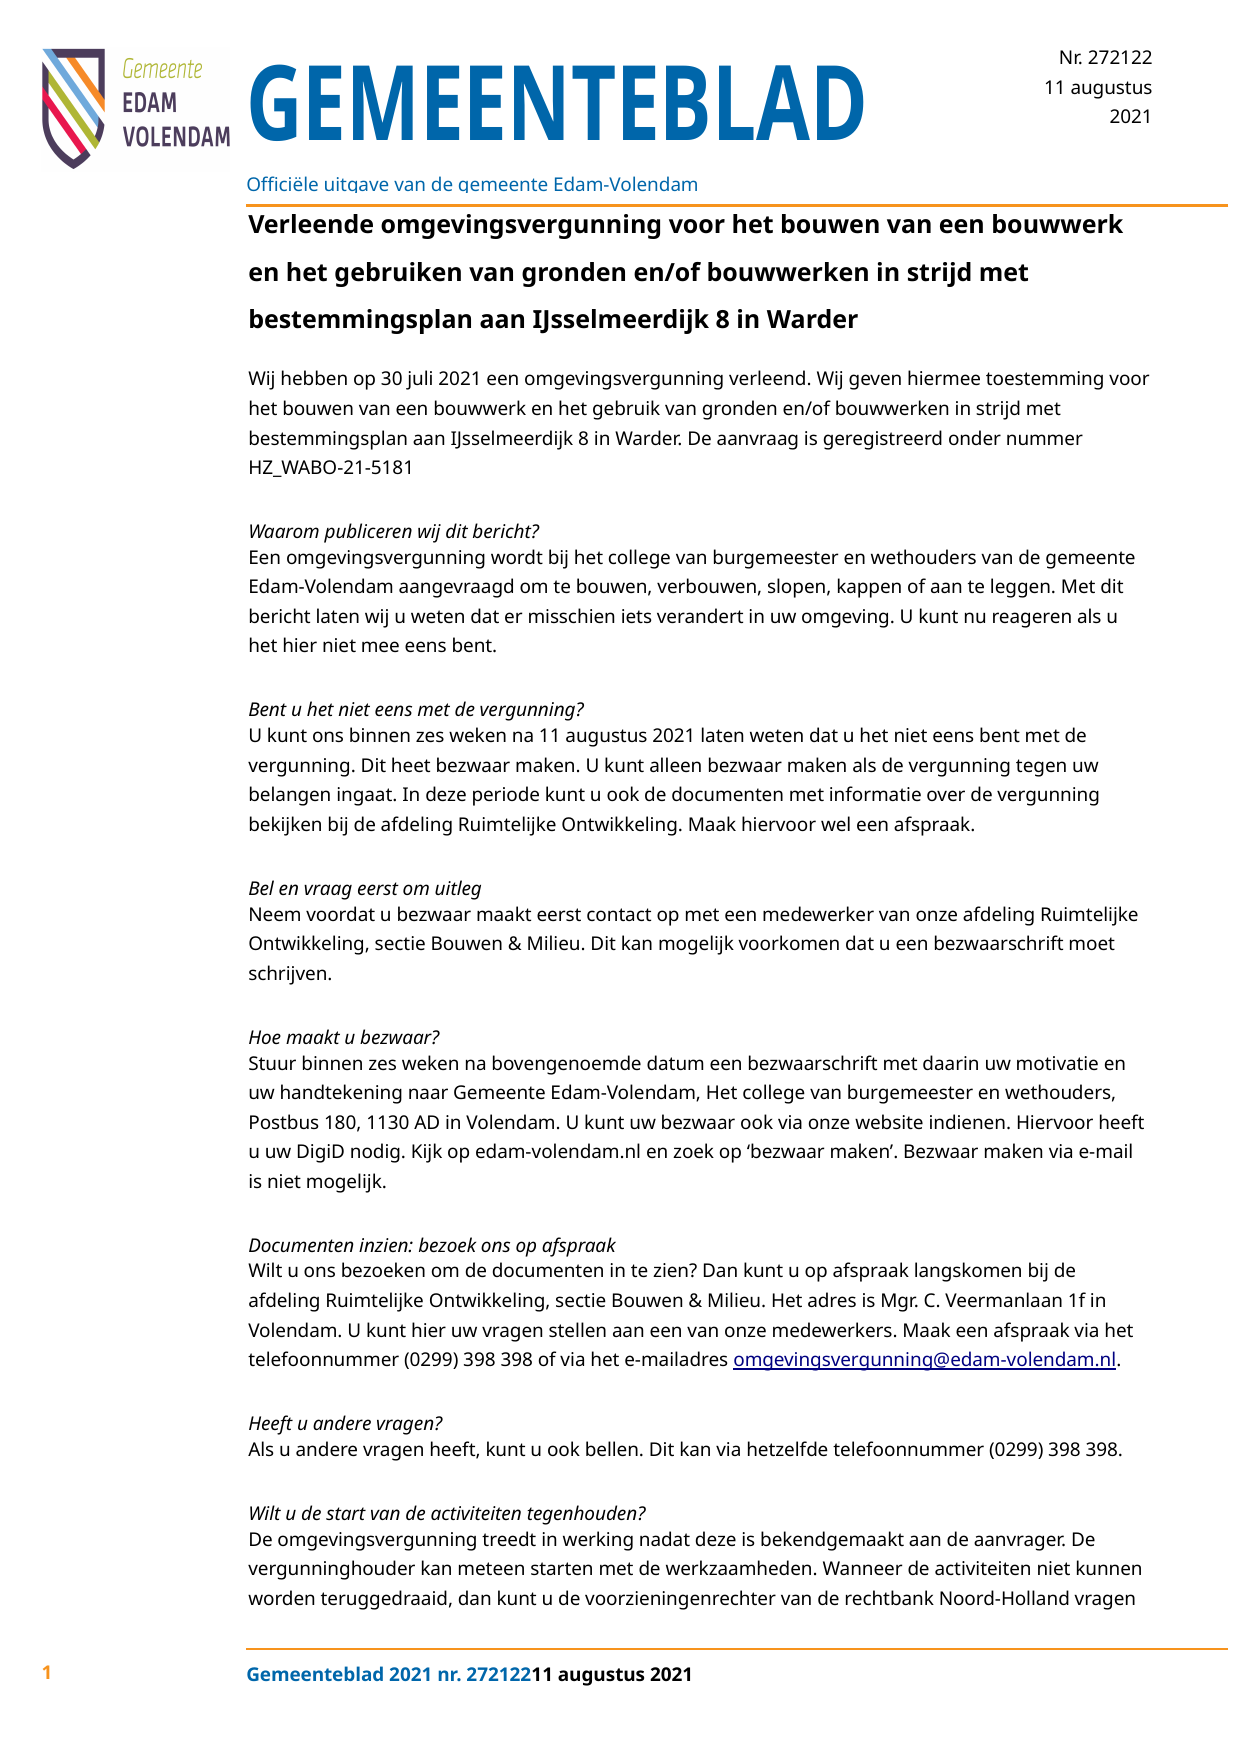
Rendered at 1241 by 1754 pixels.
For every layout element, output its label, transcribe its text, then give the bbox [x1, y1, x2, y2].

text Documenten inzien: bezoek ons op afspraak [248, 1232, 1152, 1258]
text Neem voordat u bezwaar maakt eerst contact op met een medewerker van onze afdeling Ruimtelijke Ontwikkeling, sectie Bouwen & Milieu. Dit kan mogelijk voorkomen dat u een bezwaarschrift moet schrijven. [248, 901, 1152, 986]
text Een omgevingsvergunning wordt bij het college van burgemeester en wethouders van de gemeente Edam-Volendam aangevraagd om te bouwen, verbouwen, slopen, kappen of aan te leggen. Met dit bericht laten wij u weten dat er misschien iets verandert in uw omgeving. U kunt nu reageren als u het hier niet mee eens bent. [248, 544, 1152, 658]
text Wilt u de start van de activiteiten tegenhouden? [248, 1500, 1152, 1526]
text Bel en vraag eerst om uitleg [248, 875, 1152, 901]
text Wij hebben op 30 juli 2021 een omgevingsvergunning verleend. Wij geven hiermee toestemming voor het bouwen van een bouwwerk en het gebruik van gronden en/of bouwwerken in strijd met bestemmingsplan aan IJsselmeerdijk 8 in Warder. De aanvraag is geregistreerd onder nummer HZ_WABO-21-5181 [248, 366, 1152, 480]
text De omgevingsvergunning treedt in werking nadat deze is bekendgemaakt aan de aanvrager. De vergunninghouder kan meteen starten met de werkzaamheden. Wanneer de activiteiten niet kunnen worden teruggedraaid, dan kunt u de voorzieningenrechter van de rechtbank Noord-Holland vragen [248, 1526, 1152, 1611]
text Heeft u andere vragen? [248, 1410, 1152, 1436]
text Bent u het niet eens met de vergunning? [248, 697, 1152, 722]
text Stuur binnen zes weken na bovengenoemde datum een bezwaarschrift met daarin uw motivatie en uw handtekening naar Gemeente Edam-Volendam, Het college van burgemeester en wethouders, Postbus 180, 1130 AD in Volendam. U kunt uw bezwaar ook via onze website indienen. Hiervoor heeft u uw DigiD nodig. Kijk op edam-volendam.nl en zoek op ‘bezwaar maken’. Bezwaar maken via e-mail is niet mogelijk. [248, 1050, 1152, 1194]
text Verleende omgevingsvergunning voor het bouwen van een bouwwerk en het gebruiken van gronden en/of bouwwerken in strijd met bestemmingsplan aan IJsselmeerdijk 8 in Warder [248, 207, 1152, 336]
text Wilt u ons bezoeken om de documenten in te zien? Dan kunt u op afspraak langskomen bij de afdeling Ruimtelijke Ontwikkeling, sectie Bouwen & Milieu. Het adres is Mgr. C. Veermanlaan 1f in Volendam. U kunt hier uw vragen stellen aan een van onze medewerkers. Maak een afspraak via het telefoonnummer (0299) 398 398 of via het e-mailadres omgevingsvergunning@edam-volendam.nl. [248, 1258, 1152, 1372]
picture [41, 47, 231, 172]
text U kunt ons binnen zes weken na 11 augustus 2021 laten weten dat u het niet eens bent met de vergunning. Dit heet bezwaar maken. U kunt alleen bezwaar maken als de vergunning tegen uw belangen ingaat. In deze periode kunt u ook de documenten met informatie over de vergunning bekijken bij de afdeling Ruimtelijke Ontwikkeling. Maak hiervoor wel een afspraak. [248, 722, 1152, 837]
text Als u andere vragen heeft, kunt u ook bellen. Dit kan via hetzelfde telefoonnummer (0299) 398 398. [248, 1436, 1152, 1462]
text Waarom publiceren wij dit bericht? [248, 518, 1152, 544]
text Hoe maakt u bezwaar? [248, 1024, 1152, 1050]
